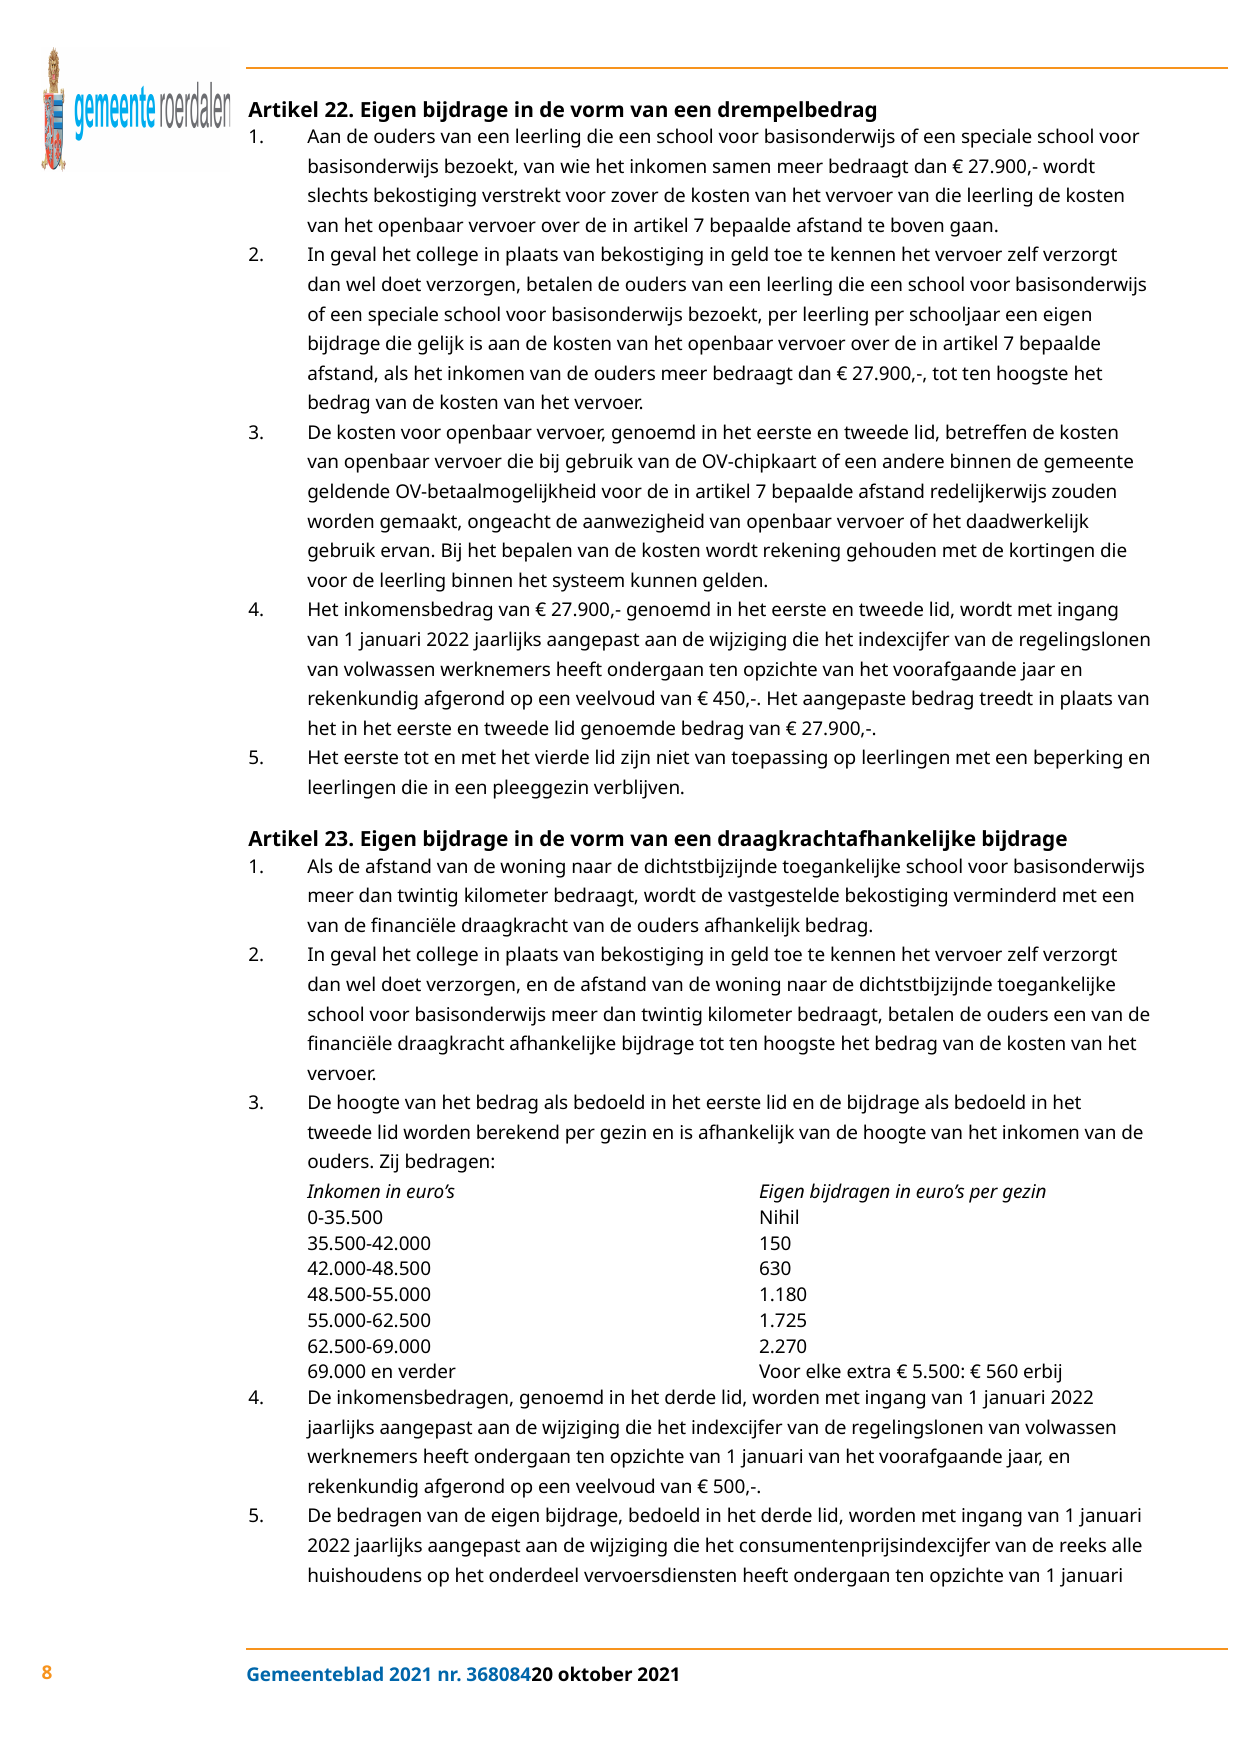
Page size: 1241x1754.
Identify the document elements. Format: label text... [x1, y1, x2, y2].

table_cell 48.500-55.000 [307, 1281, 759, 1307]
table_cell Voor elke extra € 5.500: € 560 erbij [759, 1359, 1211, 1384]
table_cell 0-35.500 [307, 1204, 759, 1230]
table_cell 62.500-69.000 [307, 1333, 759, 1358]
text Artikel 22. Eigen bijdrage in de vorm van een drempelbedrag [248, 95, 1152, 123]
table_cell 42.000-48.500 [307, 1256, 759, 1281]
table_cell 1.725 [759, 1307, 1211, 1333]
table_cell 630 [759, 1256, 1211, 1281]
table_header Eigen bijdragen in euro’s per gezin [759, 1179, 1211, 1204]
list De kosten voor openbaar vervoer, genoemd in het eerste en tweede lid, betreffen de kosten van openbaar vervoer die bij gebruik van de OV-chipkaart of een andere binnen de gemeente geldende OV-betaalmogelijkheid voor de in artikel 7 bepaalde afstand redelijkerwijs zouden worden gemaakt, ongeacht de aanwezigheid van openbaar vervoer of het daadwerkelijk gebruik ervan. Bij het bepalen van de kosten wordt rekening gehouden met de kortingen die voor de leerling binnen het systeem kunnen gelden. [248, 419, 1152, 593]
table_cell 1.180 [759, 1281, 1211, 1307]
table_cell Nihil [759, 1204, 1211, 1230]
list De hoogte van het bedrag als bedoeld in het eerste lid en de bijdrage als bedoeld in het tweede lid worden berekend per gezin en is afhankelijk van de hoogte van het inkomen van de ouders. Zij bedragen: [248, 1089, 1152, 1174]
table_cell 69.000 en verder [307, 1359, 759, 1384]
list In geval het college in plaats van bekostiging in geld toe te kennen het vervoer zelf verzorgt dan wel doet verzorgen, en de afstand van de woning naar de dichtstbijzijnde toegankelijke school voor basisonderwijs meer dan twintig kilometer bedraagt, betalen de ouders een van de financiële draagkracht afhankelijke bijdrage tot ten hoogste het bedrag van de kosten van het vervoer. [248, 942, 1152, 1086]
list Het eerste tot en met het vierde lid zijn niet van toepassing op leerlingen met een beperking en leerlingen die in een pleeggezin verblijven. [248, 744, 1152, 800]
picture [41, 47, 231, 172]
table_cell 55.000-62.500 [307, 1307, 759, 1333]
list De bedragen van de eigen bijdrage, bedoeld in het derde lid, worden met ingang van 1 januari 2022 jaarlijks aangepast aan de wijziging die het consumentenprijsindexcijfer van de reeks alle huishoudens op het onderdeel vervoersdiensten heeft ondergaan ten opzichte van 1 januari [248, 1503, 1152, 1588]
text Artikel 23. Eigen bijdrage in de vorm van een draagkrachtafhankelijke bijdrage [248, 824, 1152, 853]
list Het inkomensbedrag van € 27.900,- genoemd in het eerste en tweede lid, wordt met ingang van 1 januari 2022 jaarlijks aangepast aan de wijziging die het indexcijfer van de regelingslonen van volwassen werknemers heeft ondergaan ten opzichte van het voorafgaande jaar en rekenkundig afgerond op een veelvoud van € 450,-. Het aangepaste bedrag treedt in plaats van het in het eerste en tweede lid genoemde bedrag van € 27.900,-. [248, 597, 1152, 741]
list In geval het college in plaats van bekostiging in geld toe te kennen het vervoer zelf verzorgt dan wel doet verzorgen, betalen de ouders van een leerling die een school voor basisonderwijs of een speciale school voor basisonderwijs bezoekt, per leerling per schooljaar een eigen bijdrage die gelijk is aan de kosten van het openbaar vervoer over de in artikel 7 bepaalde afstand, als het inkomen van de ouders meer bedraagt dan € 27.900,-, tot ten hoogste het bedrag van de kosten van het vervoer. [248, 242, 1152, 415]
list Als de afstand van de woning naar de dichtstbijzijnde toegankelijke school voor basisonderwijs meer dan twintig kilometer bedraagt, wordt de vastgestelde bekostiging verminderd met een van de financiële draagkracht van de ouders afhankelijk bedrag. [248, 853, 1152, 938]
table_cell 2.270 [759, 1333, 1211, 1358]
table_cell 150 [759, 1230, 1211, 1256]
table_header Inkomen in euro’s [307, 1179, 759, 1204]
list Aan de ouders van een leerling die een school voor basisonderwijs of een speciale school voor basisonderwijs bezoekt, van wie het inkomen samen meer bedraagt dan € 27.900,- wordt slechts bekostiging verstrekt voor zover de kosten van het vervoer van die leerling de kosten van het openbaar vervoer over de in artikel 7 bepaalde afstand te boven gaan. [248, 123, 1152, 238]
list De inkomensbedragen, genoemd in het derde lid, worden met ingang van 1 januari 2022 jaarlijks aangepast aan de wijziging die het indexcijfer van de regelingslonen van volwassen werknemers heeft ondergaan ten opzichte van 1 januari van het voorafgaande jaar, en rekenkundig afgerond op een veelvoud van € 500,-. [248, 1384, 1152, 1499]
table_cell 35.500-42.000 [307, 1230, 759, 1256]
